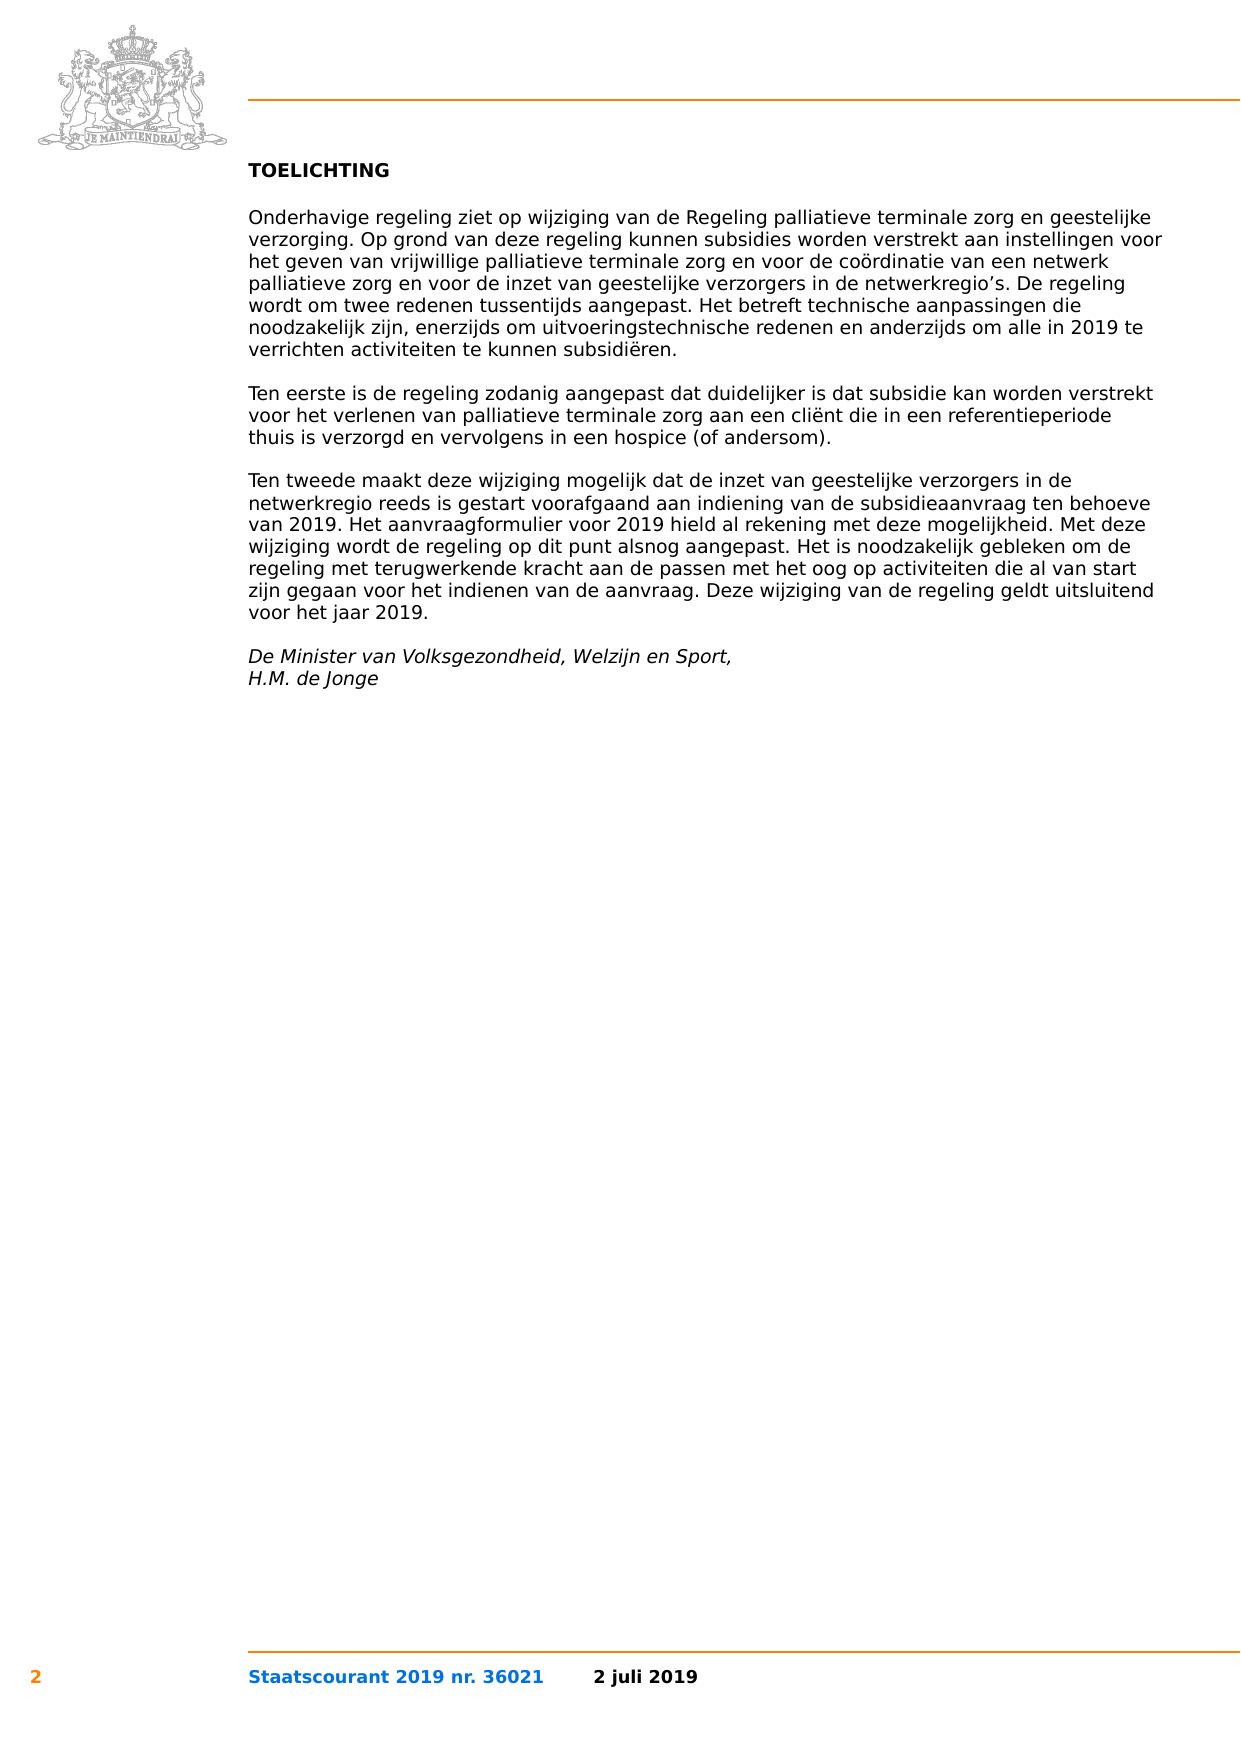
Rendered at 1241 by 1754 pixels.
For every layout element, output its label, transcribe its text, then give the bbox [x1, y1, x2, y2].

picture [38, 25, 227, 150]
text Onderhavige regeling ziet op wijziging van de Regeling palliatieve terminale zorg en geestelijke verzorging. Op grond van deze regeling kunnen subsidies worden verstrekt aan instellingen voor het geven van vrijwillige palliatieve terminale zorg en voor de coördinatie van een netwerk palliatieve zorg en voor de inzet van geestelijke verzorgers in de netwerkregio’s. De regeling wordt om twee redenen tussentijds aangepast. Het betreft technische aanpassingen die noodzakelijk zijn, enerzijds om uitvoeringstechnische redenen en anderzijds om alle in 2019 te verrichten activiteiten te kunnen subsidiëren. [248, 207, 1163, 361]
text Ten eerste is de regeling zodanig aangepast dat duidelijker is dat subsidie kan worden verstrekt voor het verlenen van palliatieve terminale zorg aan een cliënt die in een referentieperiode thuis is verzorgd en vervolgens in een hospice (of andersom). [248, 383, 1163, 448]
text Ten tweede maakt deze wijziging mogelijk dat de inzet van geestelijke verzorgers in de netwerkregio reeds is gestart voorafgaand aan indiening van de subsidieaanvraag ten behoeve van 2019. Het aanvraagformulier voor 2019 hield al rekening met deze mogelijkheid. Met deze wijziging wordt de regeling op dit punt alsnog aangepast. Het is noodzakelijk gebleken om de regeling met terugwerkende kracht aan de passen met het oog op activiteiten die al van start zijn gegaan voor het indienen van de aanvraag. Deze wijziging van de regeling geldt uitsluitend voor het jaar 2019. [248, 470, 1163, 624]
text De Minister van Volksgezondheid, Welzijn en Sport, H.M. de Jonge [248, 646, 1163, 690]
subtitle TOELICHTING [248, 160, 1163, 182]
